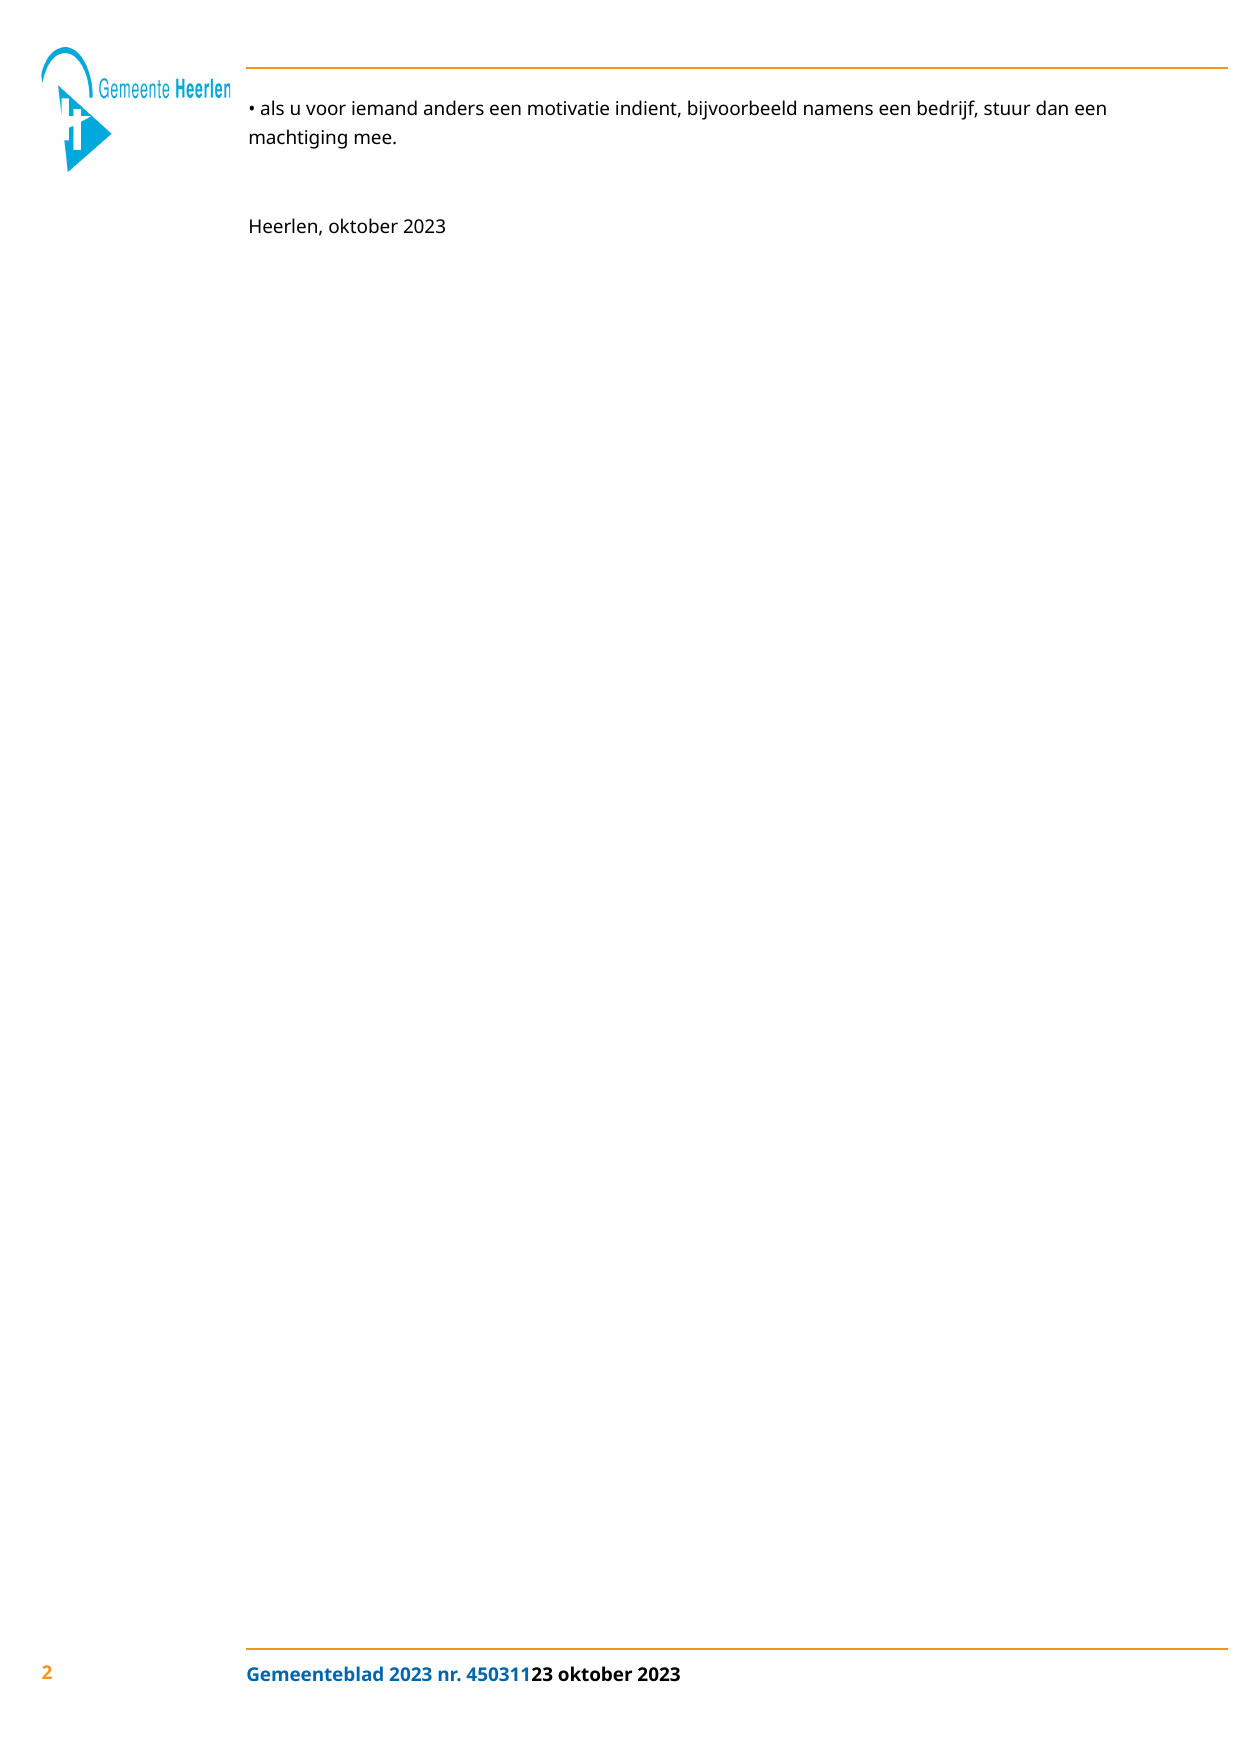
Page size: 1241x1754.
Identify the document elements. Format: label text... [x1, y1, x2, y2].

text Heerlen, oktober 2023 [248, 213, 1152, 239]
text • als u voor iemand anders een motivatie indient, bijvoorbeeld namens een bedrijf, stuur dan een machtiging mee. [248, 95, 1152, 150]
picture [41, 47, 59, 70]
picture [41, 47, 231, 172]
